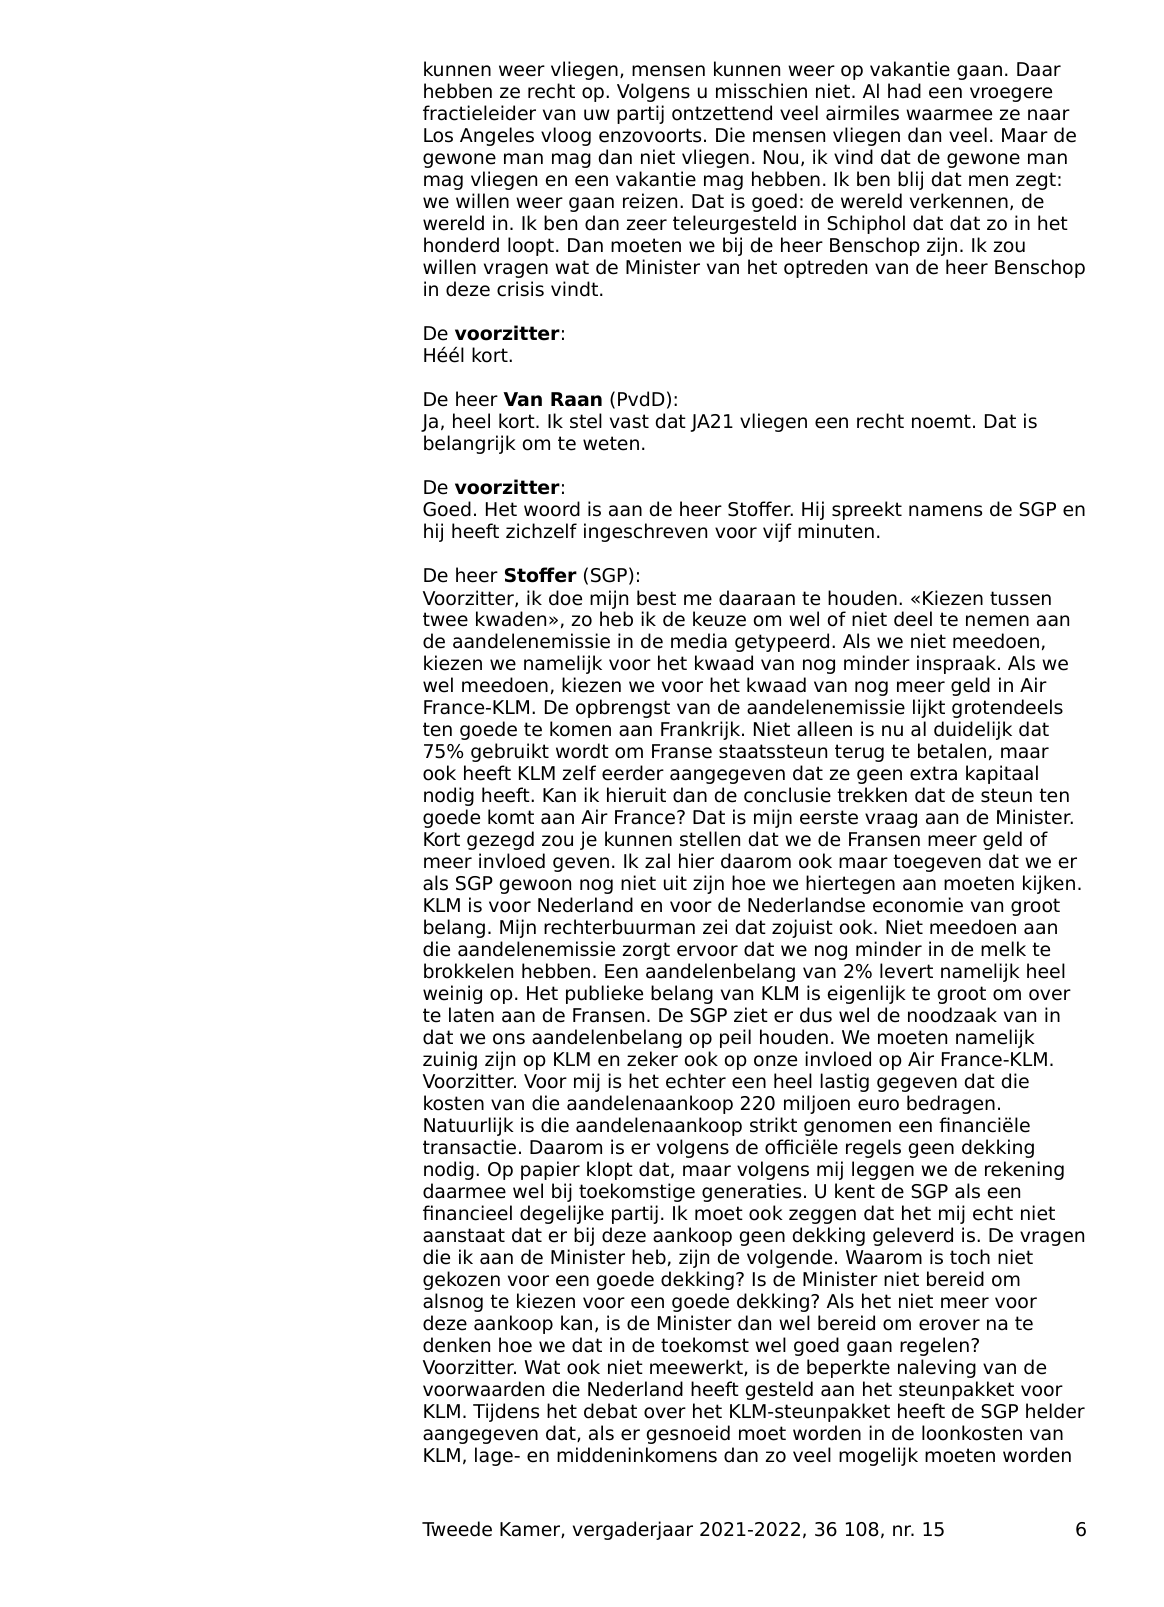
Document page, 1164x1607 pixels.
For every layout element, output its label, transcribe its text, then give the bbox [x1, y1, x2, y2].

text De voorzitter: [422, 323, 1087, 345]
text kunnen weer vliegen, mensen kunnen weer op vakantie gaan. Daar hebben ze recht op. Volgens u misschien niet. Al had een vroegere fractieleider van uw partij ontzettend veel airmiles waarmee ze naar Los Angeles vloog enzovoorts. Die mensen vliegen dan veel. Maar de gewone man mag dan niet vliegen. Nou, ik vind dat de gewone man mag vliegen en een vakantie mag hebben. Ik ben blij dat men zegt: we willen weer gaan reizen. Dat is goed: de wereld verkennen, de wereld in. Ik ben dan zeer teleurgesteld in Schiphol dat dat zo in het honderd loopt. Dan moeten we bij de heer Benschop zijn. Ik zou willen vragen wat de Minister van het optreden van de heer Benschop in deze crisis vindt. [422, 59, 1087, 301]
text Goed. Het woord is aan de heer Stoffer. Hij spreekt namens de SGP en hij heeft zichzelf ingeschreven voor vijf minuten. [422, 499, 1087, 543]
text De heer Stoffer (SGP): [422, 565, 1087, 587]
text Héél kort. [422, 345, 1087, 367]
text Ja, heel kort. Ik stel vast dat JA21 vliegen een recht noemt. Dat is belangrijk om te weten. [422, 411, 1087, 455]
text De heer Van Raan (PvdD): [422, 389, 1087, 411]
text KLM is voor Nederland en voor de Nederlandse economie van groot belang. Mijn rechterbuurman zei dat zojuist ook. Niet meedoen aan die aandelenemissie zorgt ervoor dat we nog minder in de melk te brokkelen hebben. Een aandelenbelang van 2% levert namelijk heel weinig op. Het publieke belang van KLM is eigenlijk te groot om over te laten aan de Fransen. De SGP ziet er dus wel de noodzaak van in dat we ons aandelenbelang op peil houden. We moeten namelijk zuinig zijn op KLM en zeker ook op onze invloed op Air France-KLM. [422, 895, 1087, 1071]
text De voorzitter: [422, 477, 1087, 499]
text Voorzitter, ik doe mijn best me daaraan te houden. «Kiezen tussen twee kwaden», zo heb ik de keuze om wel of niet deel te nemen aan de aandelenemissie in de media getypeerd. Als we niet meedoen, kiezen we namelijk voor het kwaad van nog minder inspraak. Als we wel meedoen, kiezen we voor het kwaad van nog meer geld in Air France-KLM. De opbrengst van de aandelenemissie lijkt grotendeels ten goede te komen aan Frankrijk. Niet alleen is nu al duidelijk dat 75% gebruikt wordt om Franse staatssteun terug te betalen, maar ook heeft KLM zelf eerder aangegeven dat ze geen extra kapitaal nodig heeft. Kan ik hieruit dan de conclusie trekken dat de steun ten goede komt aan Air France? Dat is mijn eerste vraag aan de Minister. Kort gezegd zou je kunnen stellen dat we de Fransen meer geld of meer invloed geven. Ik zal hier daarom ook maar toegeven dat we er als SGP gewoon nog niet uit zijn hoe we hiertegen aan moeten kijken. [422, 587, 1087, 895]
text Voorzitter. Voor mij is het echter een heel lastig gegeven dat die kosten van die aandelenaankoop 220 miljoen euro bedragen. Natuurlijk is die aandelenaankoop strikt genomen een financiële transactie. Daarom is er volgens de officiële regels geen dekking nodig. Op papier klopt dat, maar volgens mij leggen we de rekening daarmee wel bij toekomstige generaties. U kent de SGP als een financieel degelijke partij. Ik moet ook zeggen dat het mij echt niet aanstaat dat er bij deze aankoop geen dekking geleverd is. De vragen die ik aan de Minister heb, zijn de volgende. Waarom is toch niet gekozen voor een goede dekking? Is de Minister niet bereid om alsnog te kiezen voor een goede dekking? Als het niet meer voor deze aankoop kan, is de Minister dan wel bereid om erover na te denken hoe we dat in de toekomst wel goed gaan regelen? [422, 1071, 1087, 1357]
text Voorzitter. Wat ook niet meewerkt, is de beperkte naleving van de voorwaarden die Nederland heeft gesteld aan het steunpakket voor KLM. Tijdens het debat over het KLM-steunpakket heeft de SGP helder aangegeven dat, als er gesnoeid moet worden in de loonkosten van KLM, lage- en middeninkomens dan zo veel mogelijk moeten worden [422, 1357, 1087, 1467]
